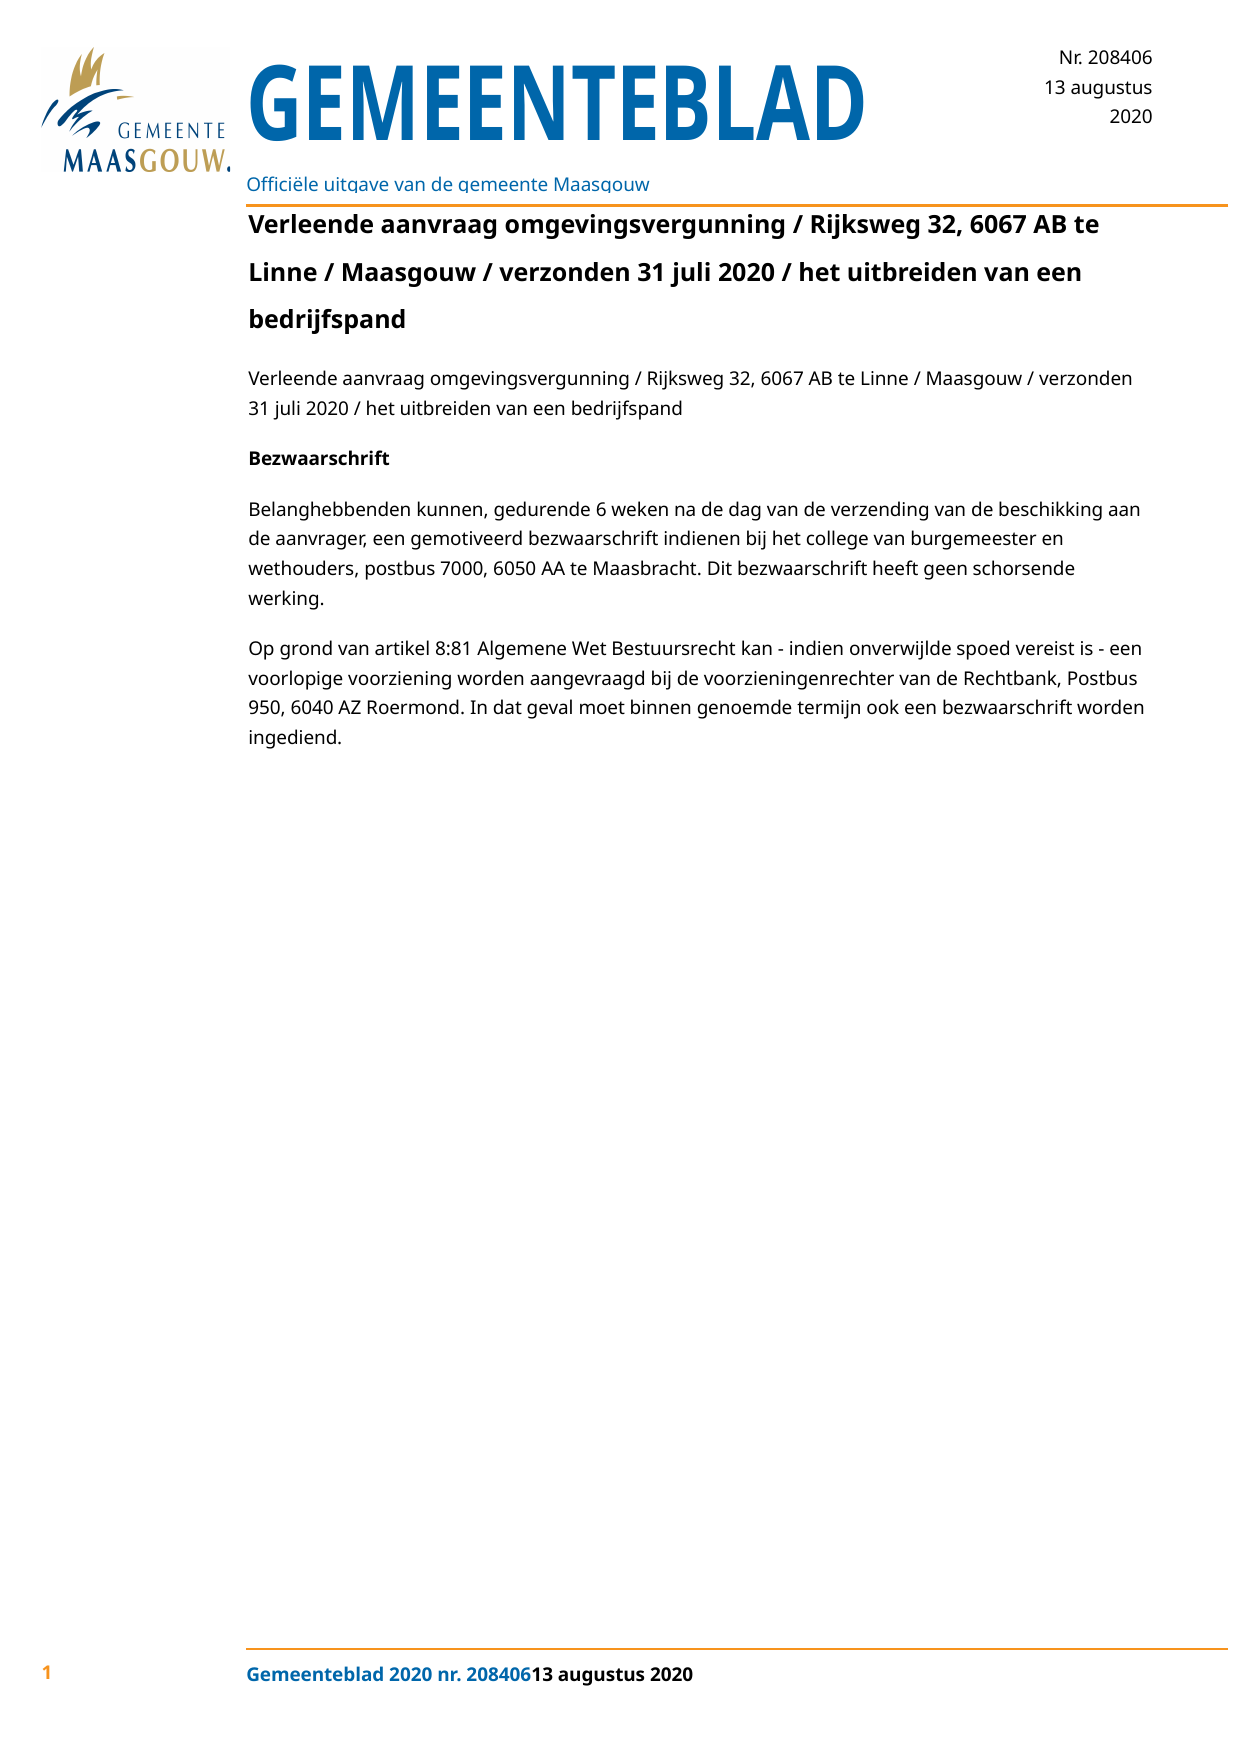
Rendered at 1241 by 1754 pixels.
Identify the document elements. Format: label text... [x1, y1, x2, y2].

text Verleende aanvraag omgevingsvergunning / Rijksweg 32, 6067 AB te Linne / Maasgouw / verzonden 31 juli 2020 / het uitbreiden van een bedrijfspand [248, 207, 1152, 336]
picture [41, 47, 231, 172]
text Verleende aanvraag omgevingsvergunning / Rijksweg 32, 6067 AB te Linne / Maasgouw / verzonden 31 juli 2020 / het uitbreiden van een bedrijfspand [248, 366, 1152, 421]
text Bezwaarschrift [248, 446, 1152, 471]
text Belanghebbenden kunnen, gedurende 6 weken na de dag van de verzending van de beschikking aan de aanvrager, een gemotiveerd bezwaarschrift indienen bij het college van burgemeester en wethouders, postbus 7000, 6050 AA te Maasbracht. Dit bezwaarschrift heeft geen schorsende werking. [248, 496, 1152, 610]
text Op grond van artikel 8:81 Algemene Wet Bestuursrecht kan - indien onverwijlde spoed vereist is - een voorlopige voorziening worden aangevraagd bij de voorzieningenrechter van de Rechtbank, Postbus 950, 6040 AZ Roermond. In dat geval moet binnen genoemde termijn ook een bezwaarschrift worden ingediend. [248, 635, 1152, 749]
